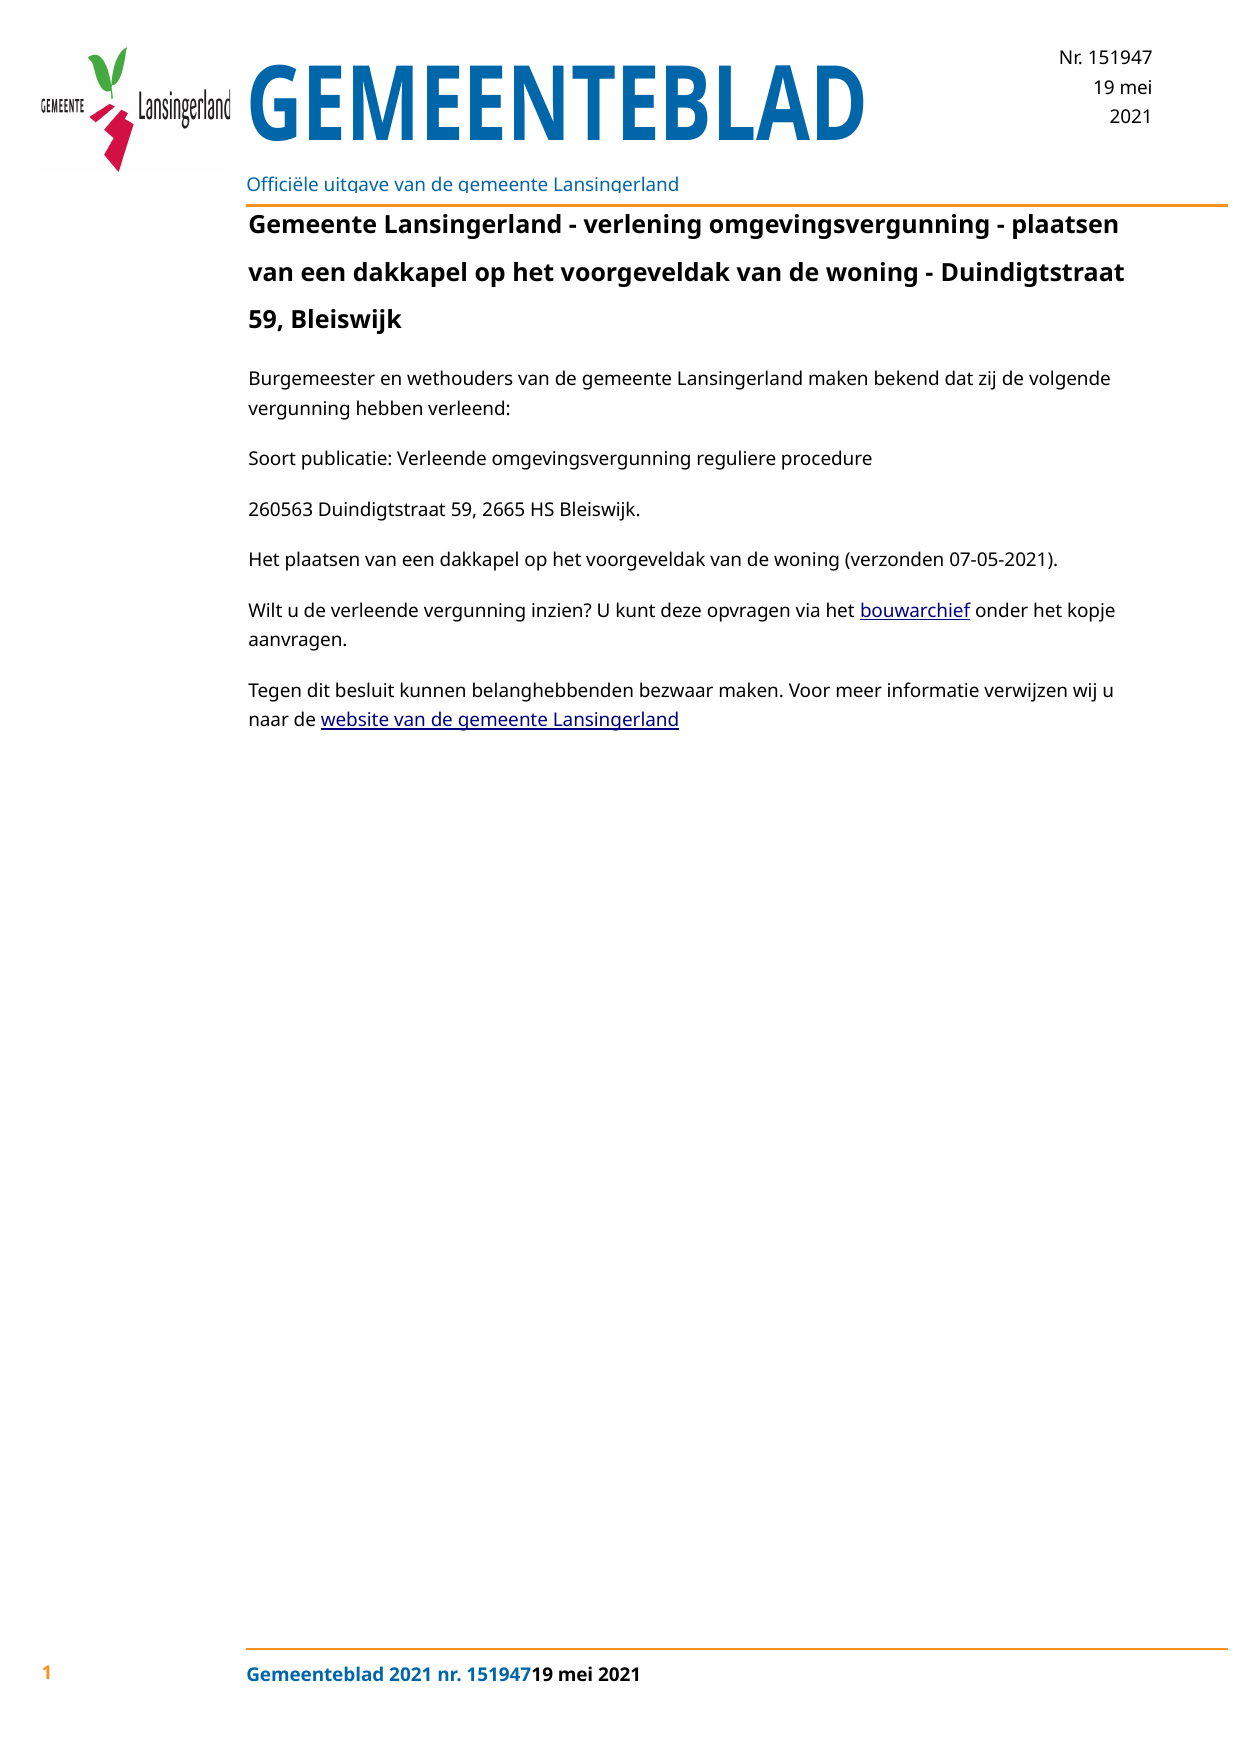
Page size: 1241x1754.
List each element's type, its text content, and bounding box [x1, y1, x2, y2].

text 260563 Duindigtstraat 59, 2665 HS Bleiswijk. [248, 496, 1152, 522]
text Wilt u de verleende vergunning inzien? U kunt deze opvragen via het bouwarchief onder het kopje aanvragen. [248, 597, 1152, 652]
text Gemeente Lansingerland - verlening omgevingsvergunning - plaatsen van een dakkapel op het voorgeveldak van de woning - Duindigtstraat 59, Bleiswijk [248, 207, 1152, 336]
text Tegen dit besluit kunnen belanghebbenden bezwaar maken. Voor meer informatie verwijzen wij u naar de website van de gemeente Lansingerland [248, 677, 1152, 732]
text Soort publicatie: Verleende omgevingsvergunning reguliere procedure [248, 446, 1152, 471]
text Burgemeester en wethouders van de gemeente Lansingerland maken bekend dat zij de volgende vergunning hebben verleend: [248, 366, 1152, 421]
text Het plaatsen van een dakkapel op het voorgeveldak van de woning (verzonden 07-05-2021). [248, 546, 1152, 572]
picture [41, 47, 231, 172]
